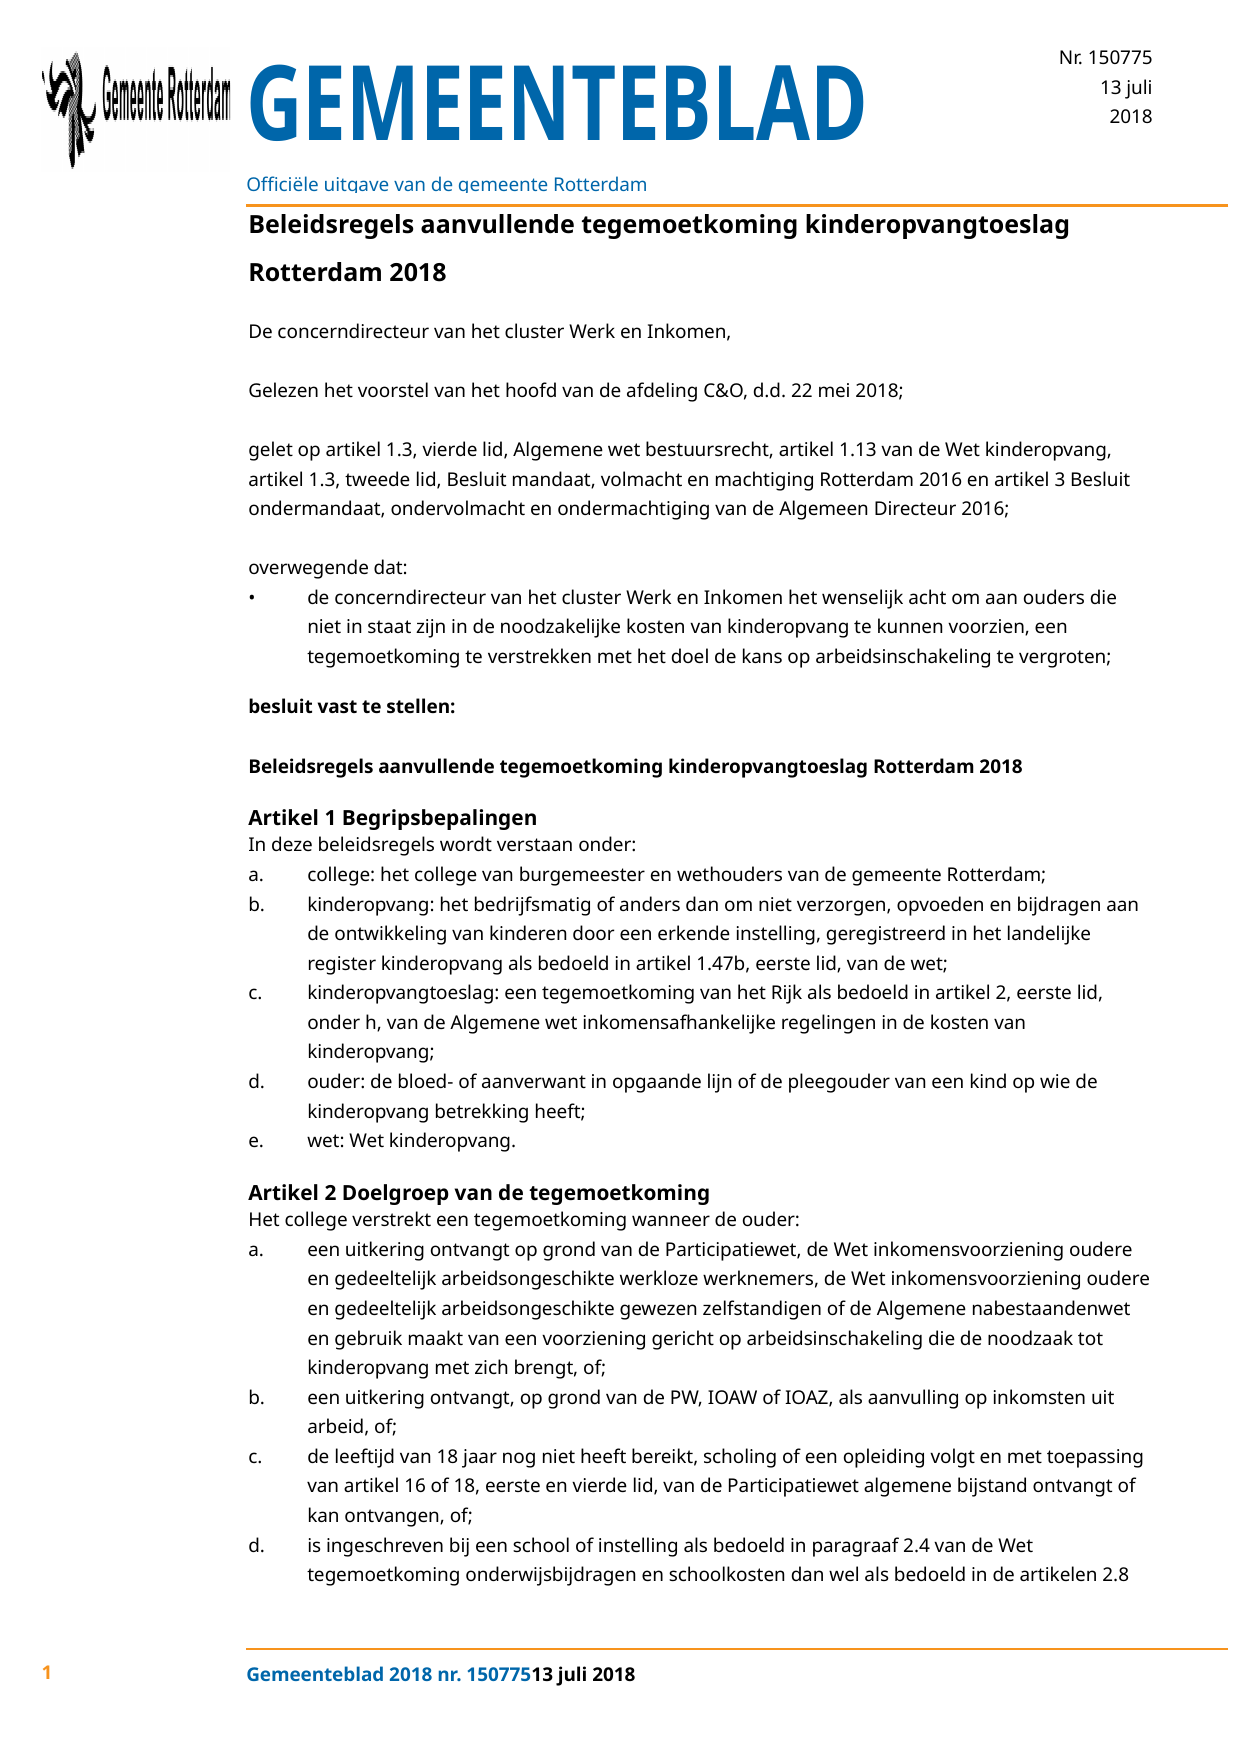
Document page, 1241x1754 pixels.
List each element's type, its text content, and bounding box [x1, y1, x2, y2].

list een uitkering ontvangt op grond van de Participatiewet, de Wet inkomensvoorziening oudere en gedeeltelijk arbeidsongeschikte werkloze werknemers, de Wet inkomensvoorziening oudere en gedeeltelijk arbeidsongeschikte gewezen zelfstandigen of de Algemene nabestaandenwet en gebruik maakt van een voorziening gericht op arbeidsinschakeling die de noodzaak tot kinderopvang met zich brengt, of; [248, 1236, 1152, 1380]
text gelet op artikel 1.3, vierde lid, Algemene wet bestuursrecht, artikel 1.13 van de Wet kinderopvang, artikel 1.3, tweede lid, Besluit mandaat, volmacht en machtiging Rotterdam 2016 en artikel 3 Besluit ondermandaat, ondervolmacht en ondermachtiging van de Algemeen Directeur 2016; [248, 436, 1152, 521]
list ouder: de bloed- of aanverwant in opgaande lijn of de pleegouder van een kind op wie de kinderopvang betrekking heeft; [248, 1068, 1152, 1124]
text overwegende dat: [248, 554, 1152, 580]
list een uitkering ontvangt, op grond van de PW, IOAW of IOAZ, als aanvulling op inkomsten uit arbeid, of; [248, 1384, 1152, 1439]
list college: het college van burgemeester en wethouders van de gemeente Rotterdam; [248, 861, 1152, 887]
text Beleidsregels aanvullende tegemoetkoming kinderopvangtoeslag Rotterdam 2018 [248, 207, 1152, 288]
picture [41, 47, 231, 172]
text Gelezen het voorstel van het hoofd van de afdeling C&O, d.d. 22 mei 2018; [248, 377, 1152, 403]
text In deze beleidsregels wordt verstaan onder: [248, 832, 1152, 857]
list kinderopvang: het bedrijfsmatig of anders dan om niet verzorgen, opvoeden en bijdragen aan de ontwikkeling van kinderen door een erkende instelling, geregistreerd in het landelijke register kinderopvang als bedoeld in artikel 1.47b, eerste lid, van de wet; [248, 891, 1152, 976]
list de leeftijd van 18 jaar nog niet heeft bereikt, scholing of een opleiding volgt en met toepassing van artikel 16 of 18, eerste en vierde lid, van de Participatiewet algemene bijstand ontvangt of kan ontvangen, of; [248, 1443, 1152, 1528]
text De concerndirecteur van het cluster Werk en Inkomen, [248, 318, 1152, 344]
text Artikel 2 Doelgroep van de tegemoetkoming [248, 1178, 1152, 1206]
list wet: Wet kinderopvang. [248, 1127, 1152, 1153]
list kinderopvangtoeslag: een tegemoetkoming van het Rijk als bedoeld in artikel 2, eerste lid, onder h, van de Algemene wet inkomensafhankelijke regelingen in de kosten van kinderopvang; [248, 979, 1152, 1064]
text Beleidsregels aanvullende tegemoetkoming kinderopvangtoeslag Rotterdam 2018 [248, 753, 1152, 778]
list de concerndirecteur van het cluster Werk en Inkomen het wenselijk acht om aan ouders die niet in staat zijn in de noodzakelijke kosten van kinderopvang te kunnen voorzien, een tegemoetkoming te verstrekken met het doel de kans op arbeidsinschakeling te vergroten; [248, 584, 1152, 669]
text Artikel 1 Begripsbepalingen [248, 803, 1152, 832]
list is ingeschreven bij een school of instelling als bedoeld in paragraaf 2.4 van de Wet tegemoetkoming onderwijsbijdragen en schoolkosten dan wel als bedoeld in de artikelen 2.8 [248, 1532, 1152, 1587]
text besluit vast te stellen: [248, 694, 1152, 719]
text Het college verstrekt een tegemoetkoming wanneer de ouder: [248, 1206, 1152, 1232]
